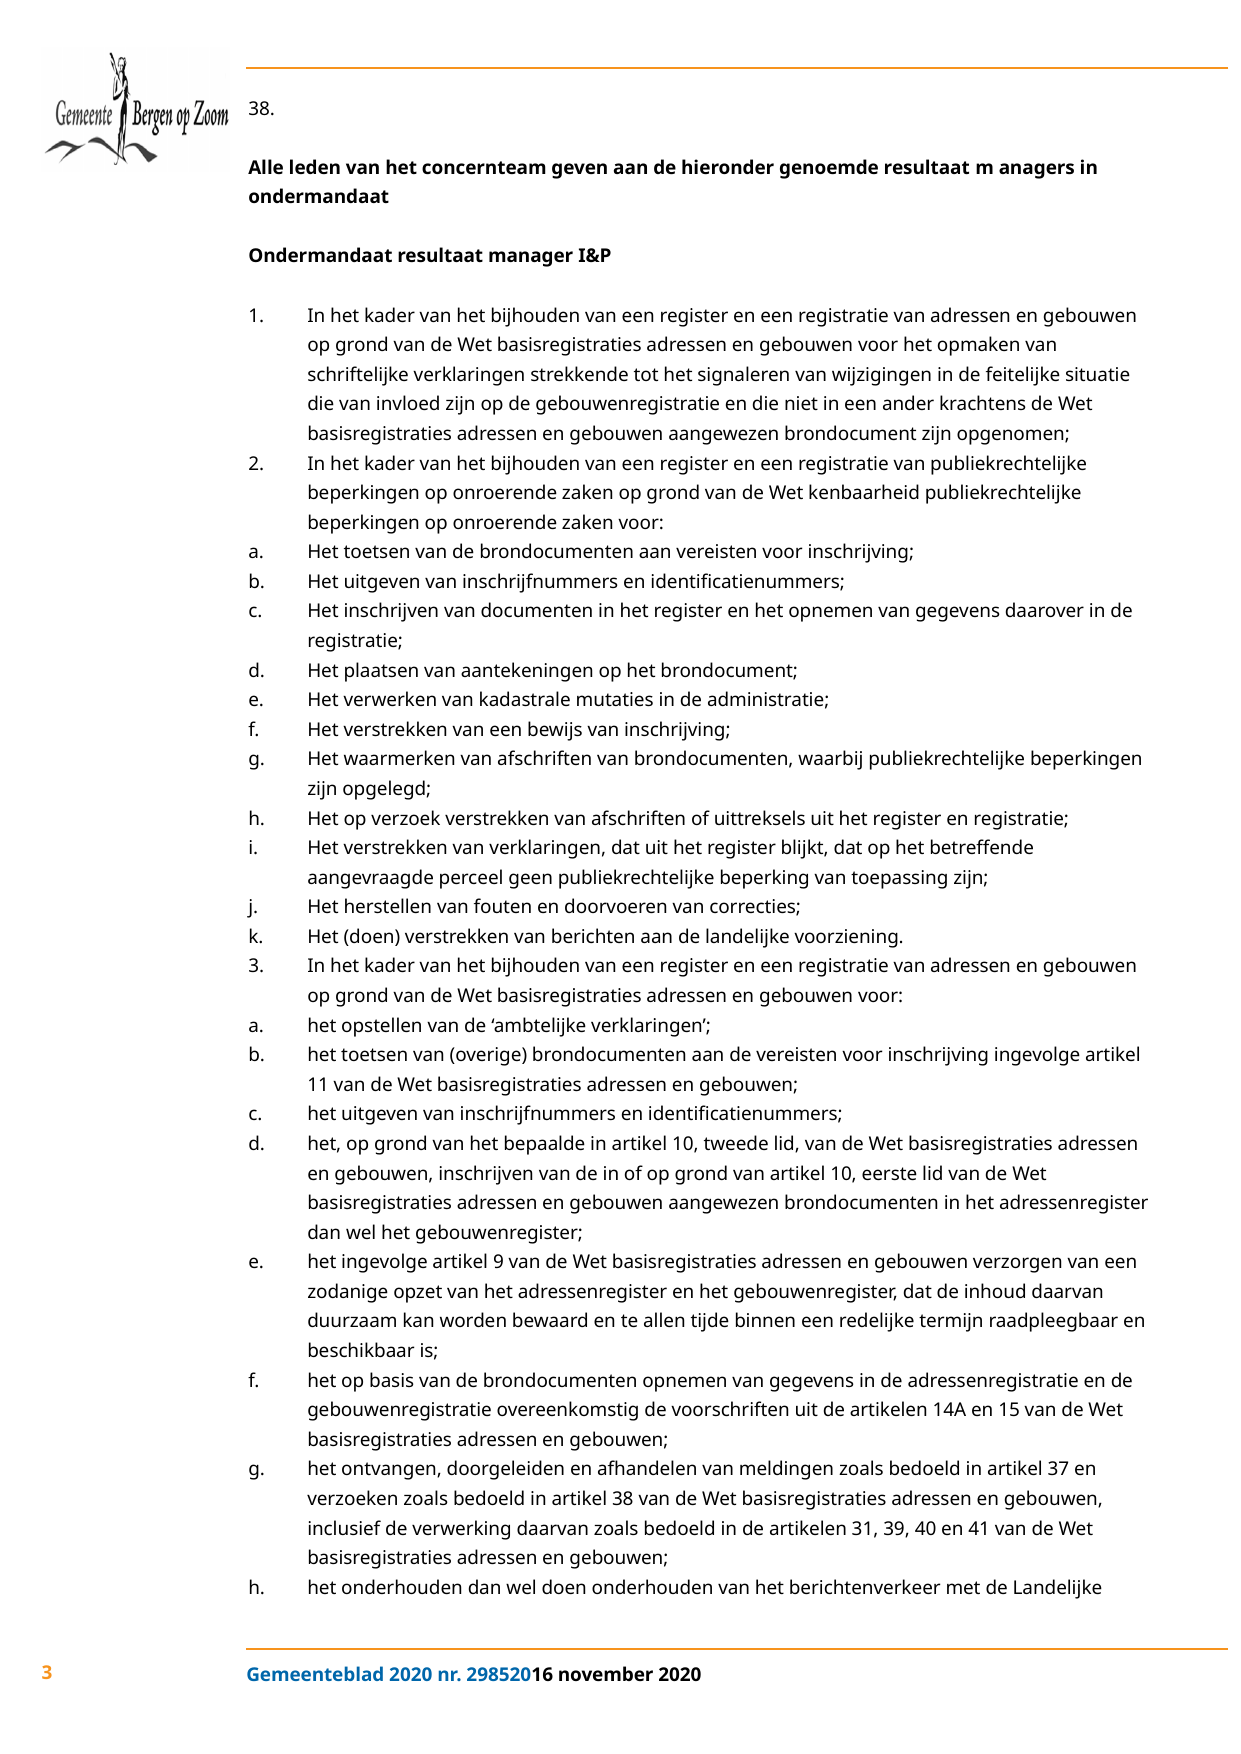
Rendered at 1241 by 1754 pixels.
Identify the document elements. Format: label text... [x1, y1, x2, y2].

list Het verstrekken van verklaringen, dat uit het register blijkt, dat op het betreffende aangevraagde perceel geen publiekrechtelijke beperking van toepassing zijn; [248, 834, 1152, 890]
list In het kader van het bijhouden van een register en een registratie van publiekrechtelijke beperkingen op onroerende zaken op grond van de Wet kenbaarheid publiekrechtelijke beperkingen op onroerende zaken voor: [248, 450, 1152, 535]
text Ondermandaat resultaat manager I&P [248, 243, 1152, 268]
list Het waarmerken van afschriften van brondocumenten, waarbij publiekrechtelijke beperkingen zijn opgelegd; [248, 746, 1152, 801]
list Het verwerken van kadastrale mutaties in de administratie; [248, 686, 1152, 712]
list Het (doen) verstrekken van berichten aan de landelijke voorziening. [248, 923, 1152, 949]
list Het plaatsen van aantekeningen op het brondocument; [248, 657, 1152, 683]
list Het op verzoek verstrekken van afschriften of uittreksels uit het register en registratie; [248, 805, 1152, 831]
picture [41, 47, 231, 172]
list het opstellen van de ‘ambtelijke verklaringen’; [248, 1012, 1152, 1038]
list het ontvangen, doorgeleiden en afhandelen van meldingen zoals bedoeld in artikel 37 en verzoeken zoals bedoeld in artikel 38 van de Wet basisregistraties adressen en gebouwen, inclusief de verwerking daarvan zoals bedoeld in de artikelen 31, 39, 40 en 41 van de Wet basisregistraties adressen en gebouwen; [248, 1456, 1152, 1570]
list het toetsen van (overige) brondocumenten aan de vereisten voor inschrijving ingevolge artikel 11 van de Wet basisregistraties adressen en gebouwen; [248, 1041, 1152, 1097]
list het, op grond van het bepaalde in artikel 10, tweede lid, van de Wet basisregistraties adressen en gebouwen, inschrijven van de in of op grond van artikel 10, eerste lid van de Wet basisregistraties adressen en gebouwen aangewezen brondocumenten in het adressenregister dan wel het gebouwenregister; [248, 1130, 1152, 1245]
text Alle leden van het concernteam geven aan de hieronder genoemde resultaat m anagers in ondermandaat [248, 154, 1152, 209]
list Het uitgeven van inschrijfnummers en identificatienummers; [248, 568, 1152, 594]
list het op basis van de brondocumenten opnemen van gegevens in de adressenregistratie en de gebouwenregistratie overeenkomstig de voorschriften uit de artikelen 14A en 15 van de Wet basisregistraties adressen en gebouwen; [248, 1367, 1152, 1452]
list Het herstellen van fouten en doorvoeren van correcties; [248, 893, 1152, 919]
list Het toetsen van de brondocumenten aan vereisten voor inschrijving; [248, 538, 1152, 564]
list het onderhouden dan wel doen onderhouden van het berichtenverkeer met de Landelijke [248, 1574, 1152, 1600]
list In het kader van het bijhouden van een register en een registratie van adressen en gebouwen op grond van de Wet basisregistraties adressen en gebouwen voor: [248, 953, 1152, 1008]
list Het verstrekken van een bewijs van inschrijving; [248, 716, 1152, 742]
list het ingevolge artikel 9 van de Wet basisregistraties adressen en gebouwen verzorgen van een zodanige opzet van het adressenregister en het gebouwenregister, dat de inhoud daarvan duurzaam kan worden bewaard en te allen tijde binnen een redelijke termijn raadpleegbaar en beschikbaar is; [248, 1248, 1152, 1363]
list Het inschrijven van documenten in het register en het opnemen van gegevens daarover in de registratie; [248, 598, 1152, 653]
list het uitgeven van inschrijfnummers en identificatienummers; [248, 1101, 1152, 1126]
list In het kader van het bijhouden van een register en een registratie van adressen en gebouwen op grond van de Wet basisregistraties adressen en gebouwen voor het opmaken van schriftelijke verklaringen strekkende tot het signaleren van wijzigingen in de feitelijke situatie die van invloed zijn op de gebouwenregistratie en die niet in een ander krachtens de Wet basisregistraties adressen en gebouwen aangewezen brondocument zijn opgenomen; [248, 302, 1152, 446]
